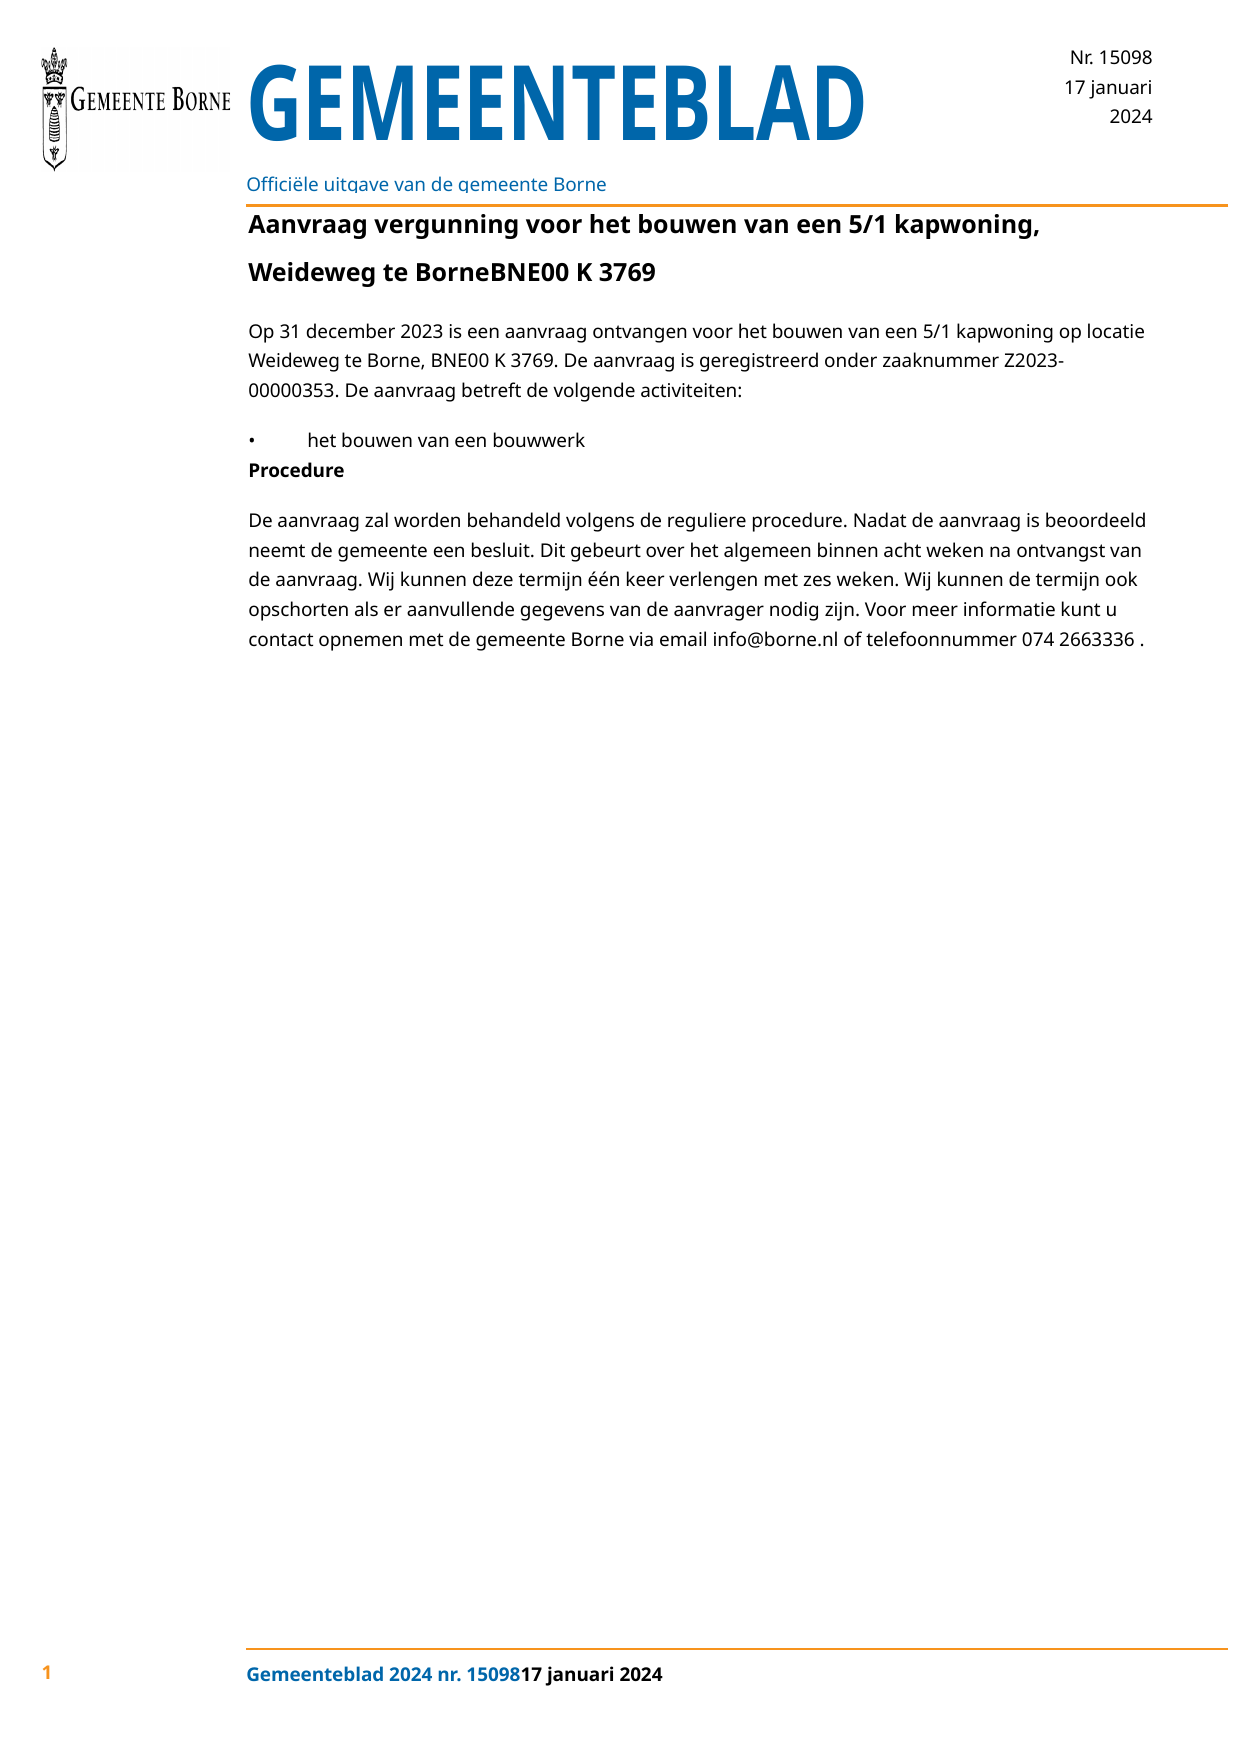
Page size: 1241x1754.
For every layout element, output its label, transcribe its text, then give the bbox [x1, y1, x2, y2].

text Aanvraag vergunning voor het bouwen van een 5/1 kapwoning, Weideweg te BorneBNE00 K 3769 [248, 207, 1152, 288]
picture [41, 47, 231, 172]
text De aanvraag zal worden behandeld volgens de reguliere procedure. Nadat de aanvraag is beoordeeld neemt de gemeente een besluit. Dit gebeurt over het algemeen binnen acht weken na ontvangst van de aanvraag. Wij kunnen deze termijn één keer verlengen met zes weken. Wij kunnen de termijn ook opschorten als er aanvullende gegevens van de aanvrager nodig zijn. Voor meer informatie kunt u contact opnemen met de gemeente Borne via email info@borne.nl of telefoonnummer 074 2663336 . [248, 507, 1152, 652]
text Procedure [248, 457, 1152, 483]
list het bouwen van een bouwwerk [248, 427, 1152, 453]
text Op 31 december 2023 is een aanvraag ontvangen voor het bouwen van een 5/1 kapwoning op locatie Weideweg te Borne, BNE00 K 3769. De aanvraag is geregistreerd onder zaaknummer Z2023-00000353. De aanvraag betreft de volgende activiteiten: [248, 318, 1152, 403]
